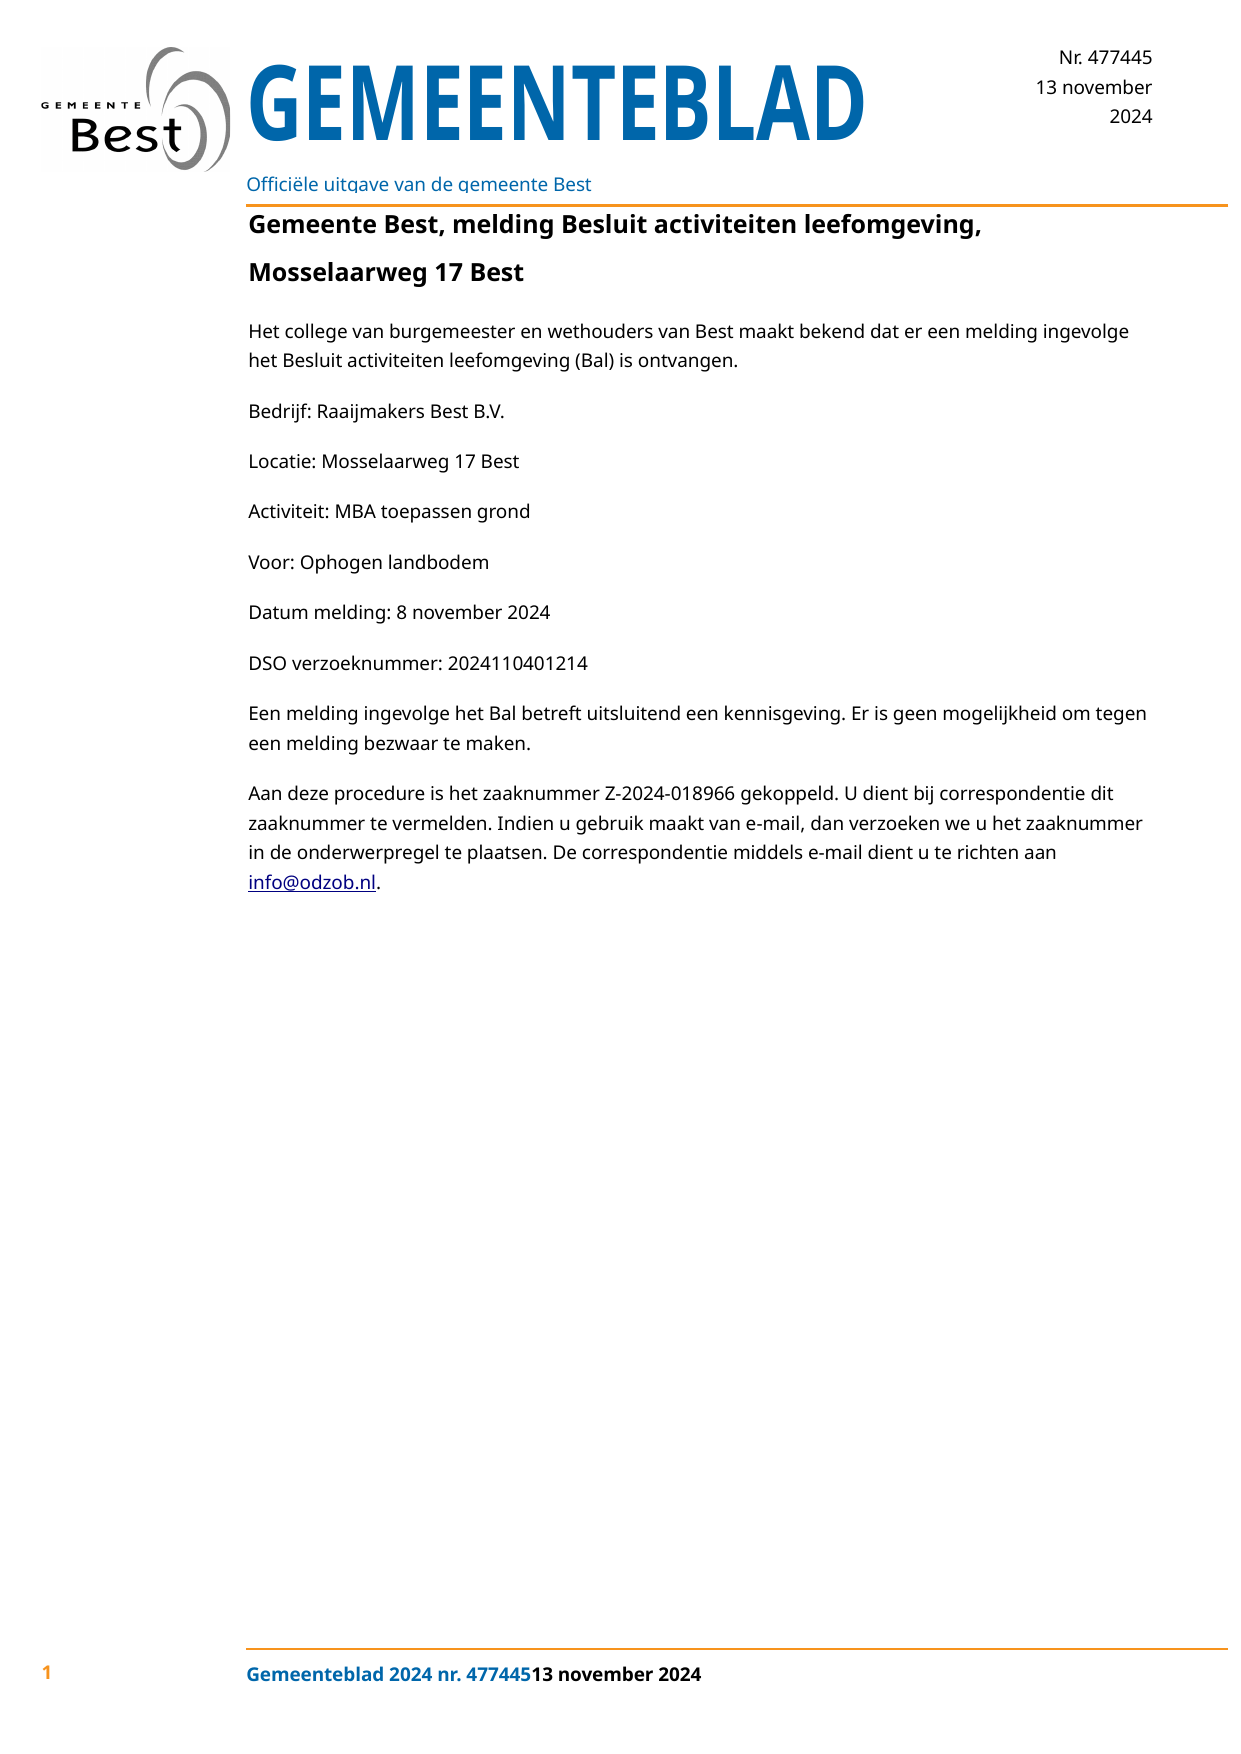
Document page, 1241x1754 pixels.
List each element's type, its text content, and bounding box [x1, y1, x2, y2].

text Het college van burgemeester en wethouders van Best maakt bekend dat er een melding ingevolge het Besluit activiteiten leefomgeving (Bal) is ontvangen. [248, 318, 1152, 373]
text Datum melding: 8 november 2024 [248, 599, 1152, 625]
text Aan deze procedure is het zaaknummer Z-2024-018966 gekoppeld. U dient bij correspondentie dit zaaknummer te vermelden. Indien u gebruik maakt van e-mail, dan verzoeken we u het zaaknummer in de onderwerpregel te plaatsen. De correspondentie middels e-mail dient u te richten aan info@odzob.nl. [248, 780, 1152, 895]
picture [41, 47, 231, 172]
text Bedrijf: Raaijmakers Best B.V. [248, 398, 1152, 424]
text Locatie: Mosselaarweg 17 Best [248, 448, 1152, 474]
text DSO verzoeknummer: 2024110401214 [248, 650, 1152, 676]
text Voor: Ophogen landbodem [248, 549, 1152, 575]
text Activiteit: MBA toepassen grond [248, 499, 1152, 524]
text Een melding ingevolge het Bal betreft uitsluitend een kennisgeving. Er is geen mogelijkheid om tegen een melding bezwaar te maken. [248, 700, 1152, 756]
text Gemeente Best, melding Besluit activiteiten leefomgeving, Mosselaarweg 17 Best [248, 207, 1152, 288]
